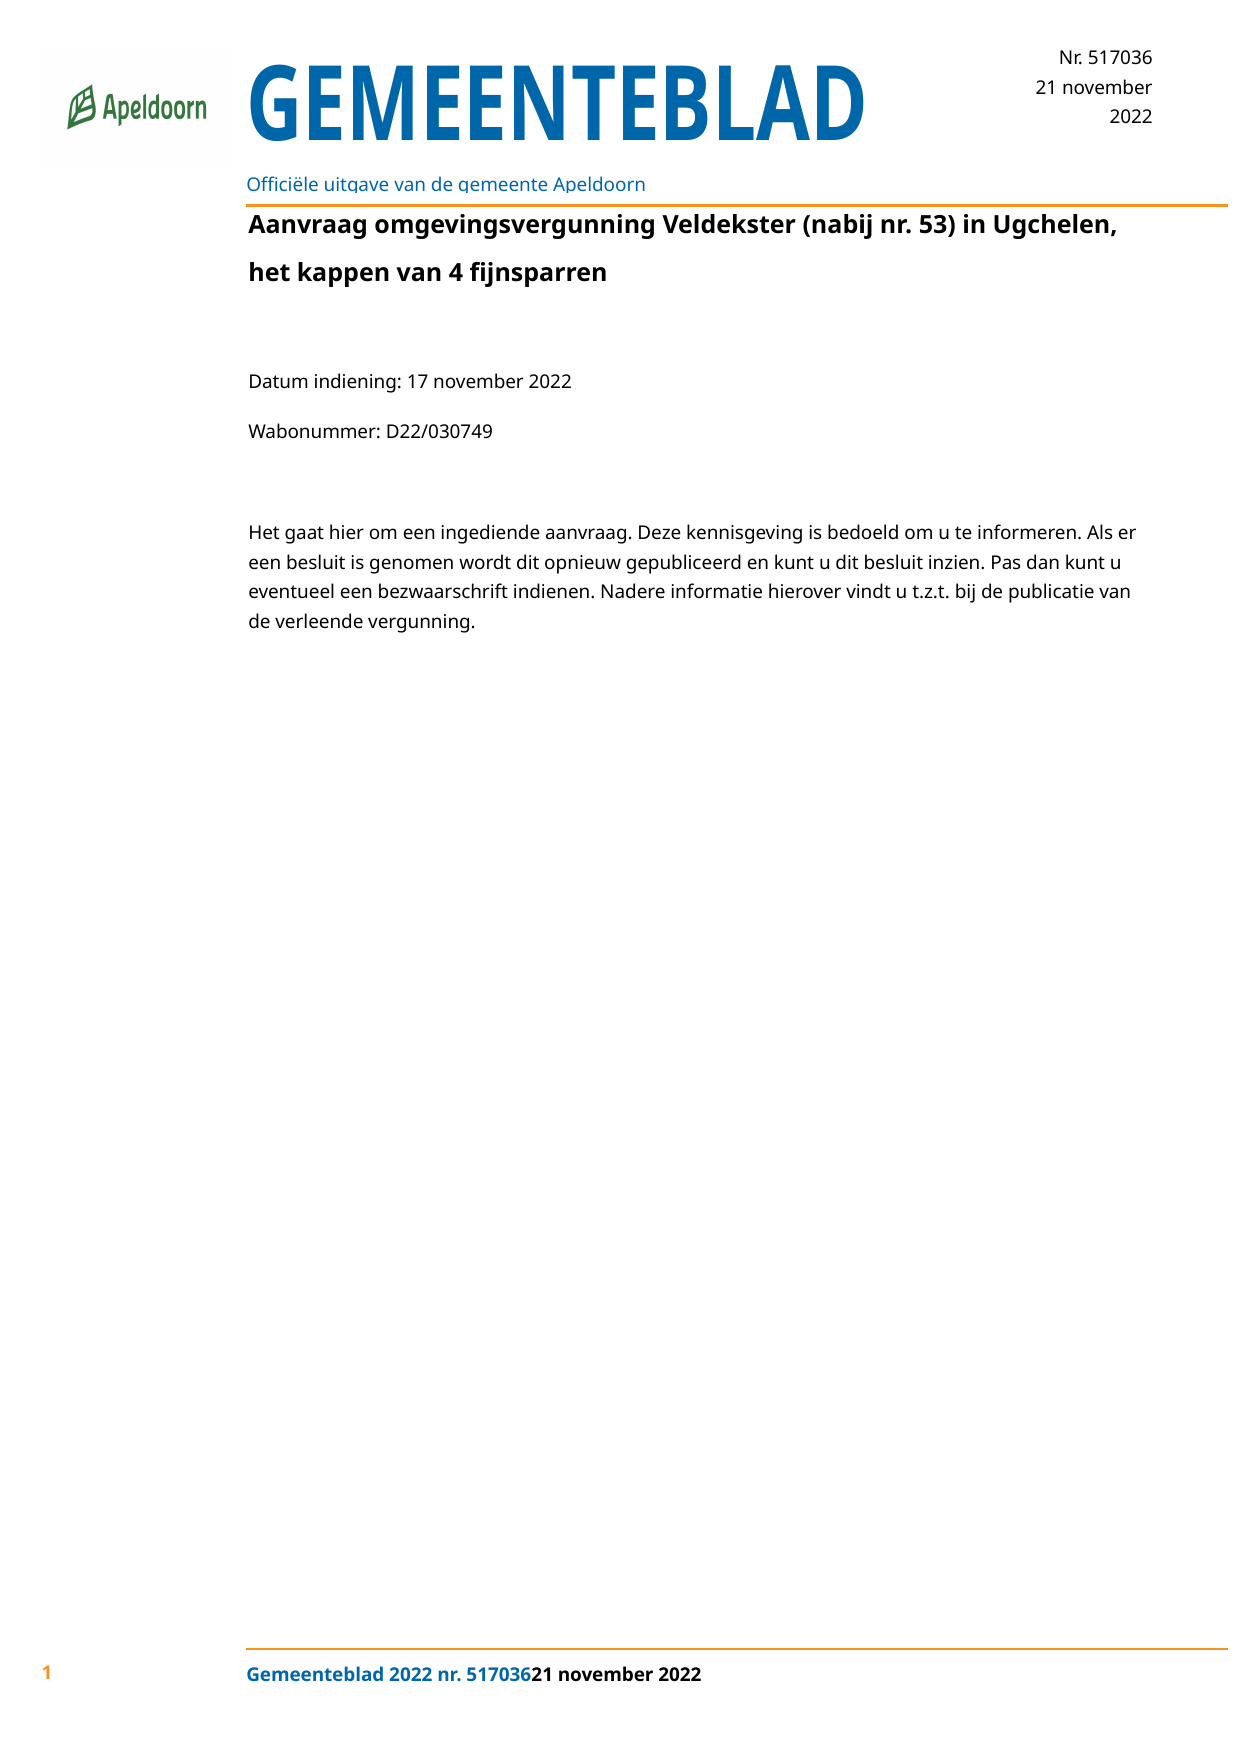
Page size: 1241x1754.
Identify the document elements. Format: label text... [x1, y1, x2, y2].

picture [41, 47, 231, 172]
text Wabonummer: D22/030749 [248, 419, 1152, 444]
text Aanvraag omgevingsvergunning Veldekster (nabij nr. 53) in Ugchelen, het kappen van 4 fijnsparren [248, 207, 1152, 288]
text Datum indiening: 17 november 2022 [248, 368, 1152, 394]
text Het gaat hier om een ingediende aanvraag. Deze kennisgeving is bedoeld om u te informeren. Als er een besluit is genomen wordt dit opnieuw gepubliceerd en kunt u dit besluit inzien. Pas dan kunt u eventueel een bezwaarschrift indienen. Nadere informatie hierover vindt u t.z.t. bij de publicatie van de verleende vergunning. [248, 519, 1152, 634]
